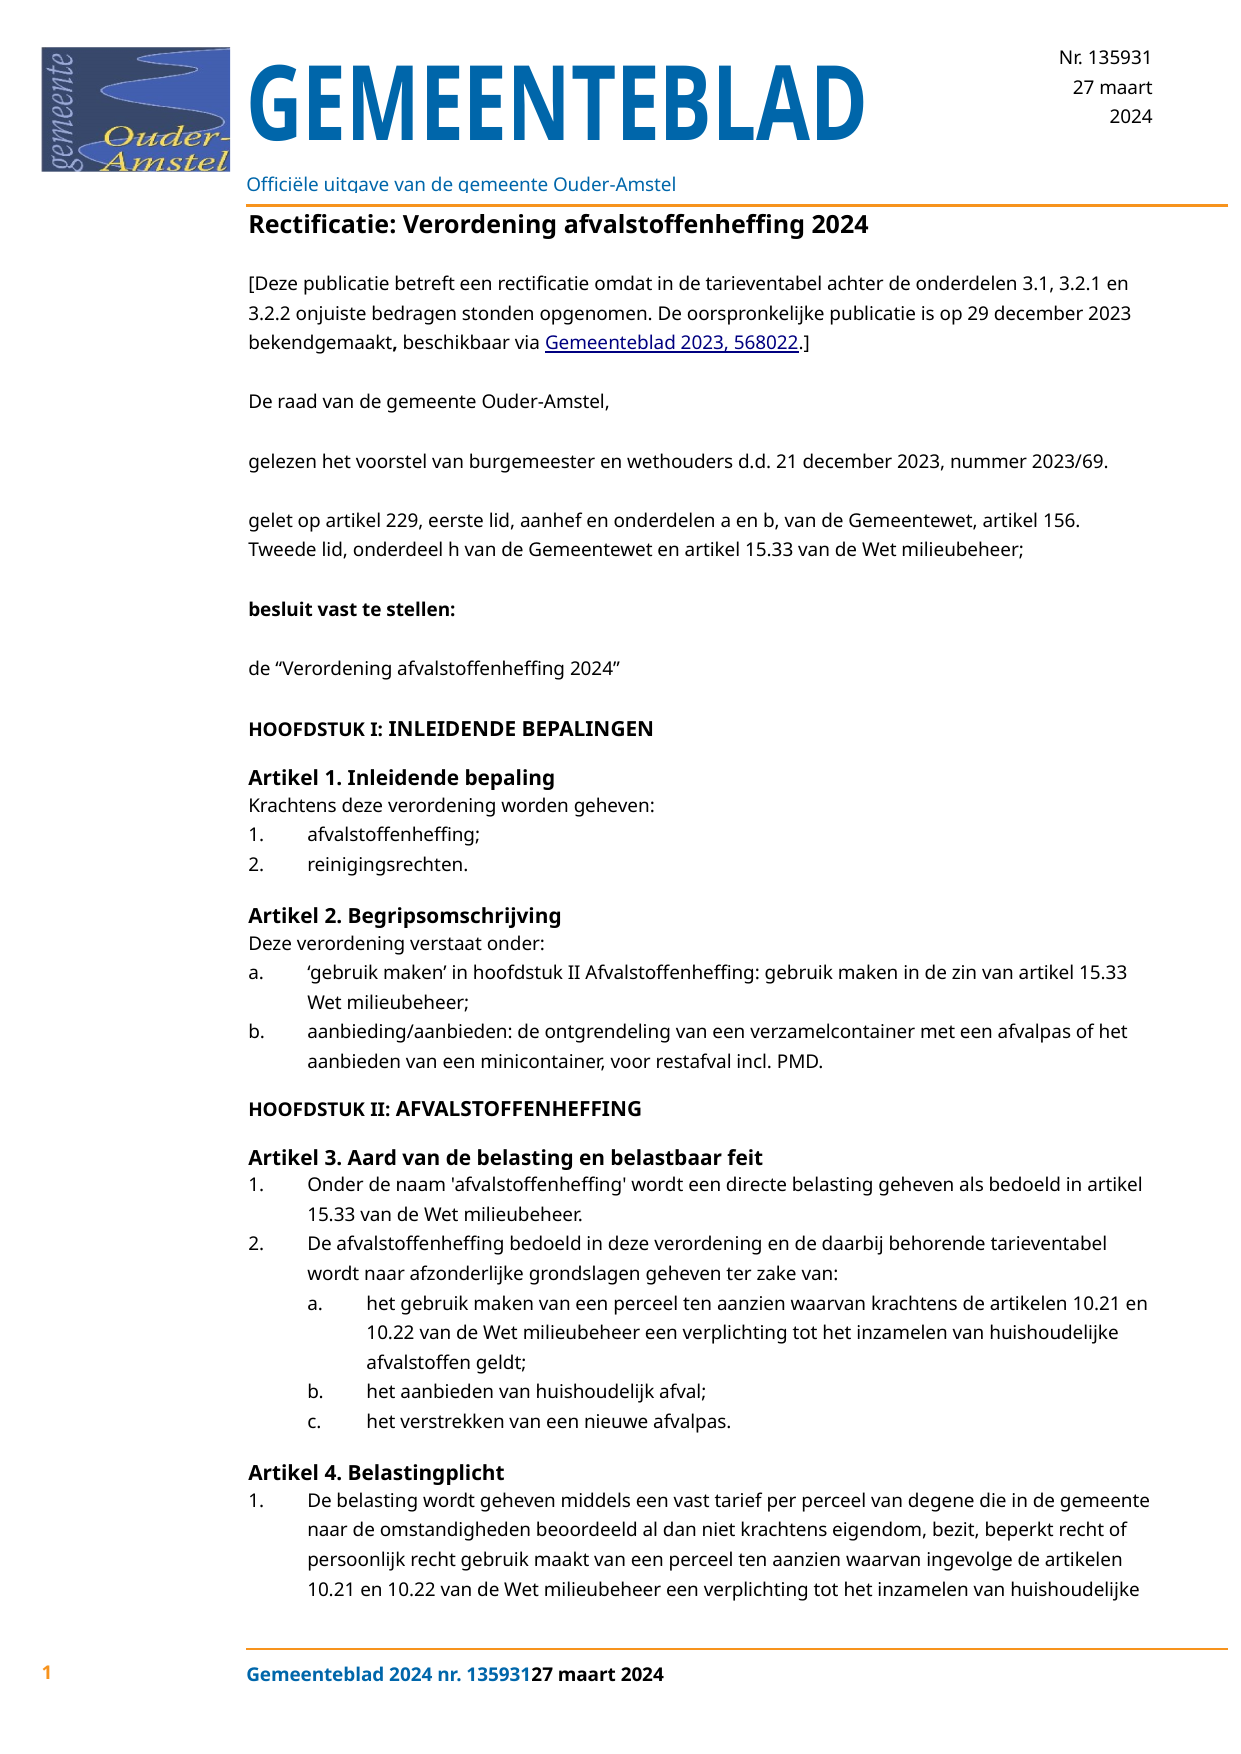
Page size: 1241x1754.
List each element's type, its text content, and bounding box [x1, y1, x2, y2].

list het verstrekken van een nieuwe afvalpas. [307, 1408, 1152, 1434]
text Artikel 1. Inleidende bepaling [248, 763, 1152, 792]
picture [41, 47, 231, 172]
list het gebruik maken van een perceel ten aanzien waarvan krachtens de artikelen 10.21 en 10.22 van de Wet milieubeheer een verplichting tot het inzamelen van huishoudelijke afvalstoffen geldt; [307, 1290, 1152, 1375]
list afvalstoffenheffing; [248, 821, 1152, 847]
text HOOFDSTUK II: AFVALSTOFFENHEFFING [248, 1094, 1152, 1122]
text HOOFDSTUK I: INLEIDENDE BEPALINGEN [248, 714, 1152, 742]
text gelezen het voorstel van burgemeester en wethouders d.d. 21 december 2023, nummer 2023/69. [248, 448, 1152, 473]
list Onder de naam 'afvalstoffenheffing' wordt een directe belasting geheven als bedoeld in artikel 15.33 van de Wet milieubeheer. [248, 1171, 1152, 1227]
text besluit vast te stellen: [248, 596, 1152, 621]
text [Deze publicatie betreft een rectificatie omdat in de tarieventabel achter de onderdelen 3.1, 3.2.1 en 3.2.2 onjuiste bedragen stonden opgenomen. De oorspronkelijke publicatie is op 29 december 2023 bekendgemaakt, beschikbaar via Gemeenteblad 2023, 568022.] [248, 270, 1152, 355]
text Artikel 2. Begripsomschrijving [248, 901, 1152, 930]
text Deze verordening verstaat onder: [248, 930, 1152, 956]
text de “Verordening afvalstoffenheffing 2024” [248, 655, 1152, 681]
text Artikel 4. Belastingplicht [248, 1458, 1152, 1487]
list De belasting wordt geheven middels een vast tarief per perceel van degene die in de gemeente naar de omstandigheden beoordeeld al dan niet krachtens eigendom, bezit, beperkt recht of persoonlijk recht gebruik maakt van een perceel ten aanzien waarvan ingevolge de artikelen 10.21 en 10.22 van de Wet milieubeheer een verplichting tot het inzamelen van huishoudelijke [248, 1487, 1152, 1601]
list De afvalstoffenheffing bedoeld in deze verordening en de daarbij behorende tarieventabel wordt naar afzonderlijke grondslagen geheven ter zake van: [248, 1231, 1152, 1286]
text Rectificatie: Verordening afvalstoffenheffing 2024 [248, 207, 1152, 241]
text gelet op artikel 229, eerste lid, aanhef en onderdelen a en b, van de Gemeentewet, artikel 156. Tweede lid, onderdeel h van de Gemeentewet en artikel 15.33 van de Wet milieubeheer; [248, 507, 1152, 562]
text Krachtens deze verordening worden geheven: [248, 792, 1152, 817]
list ‘gebruik maken’ in hoofdstuk II Afvalstoffenheffing: gebruik maken in de zin van artikel 15.33 Wet milieubeheer; [248, 959, 1152, 1015]
text De raad van de gemeente Ouder-Amstel, [248, 389, 1152, 414]
list aanbieding/aanbieden: de ontgrendeling van een verzamelcontainer met een afvalpas of het aanbieden van een minicontainer, voor restafval incl. PMD. [248, 1018, 1152, 1074]
text Artikel 3. Aard van de belasting en belastbaar feit [248, 1143, 1152, 1171]
list reinigingsrechten. [248, 851, 1152, 877]
list het aanbieden van huishoudelijk afval; [307, 1378, 1152, 1404]
